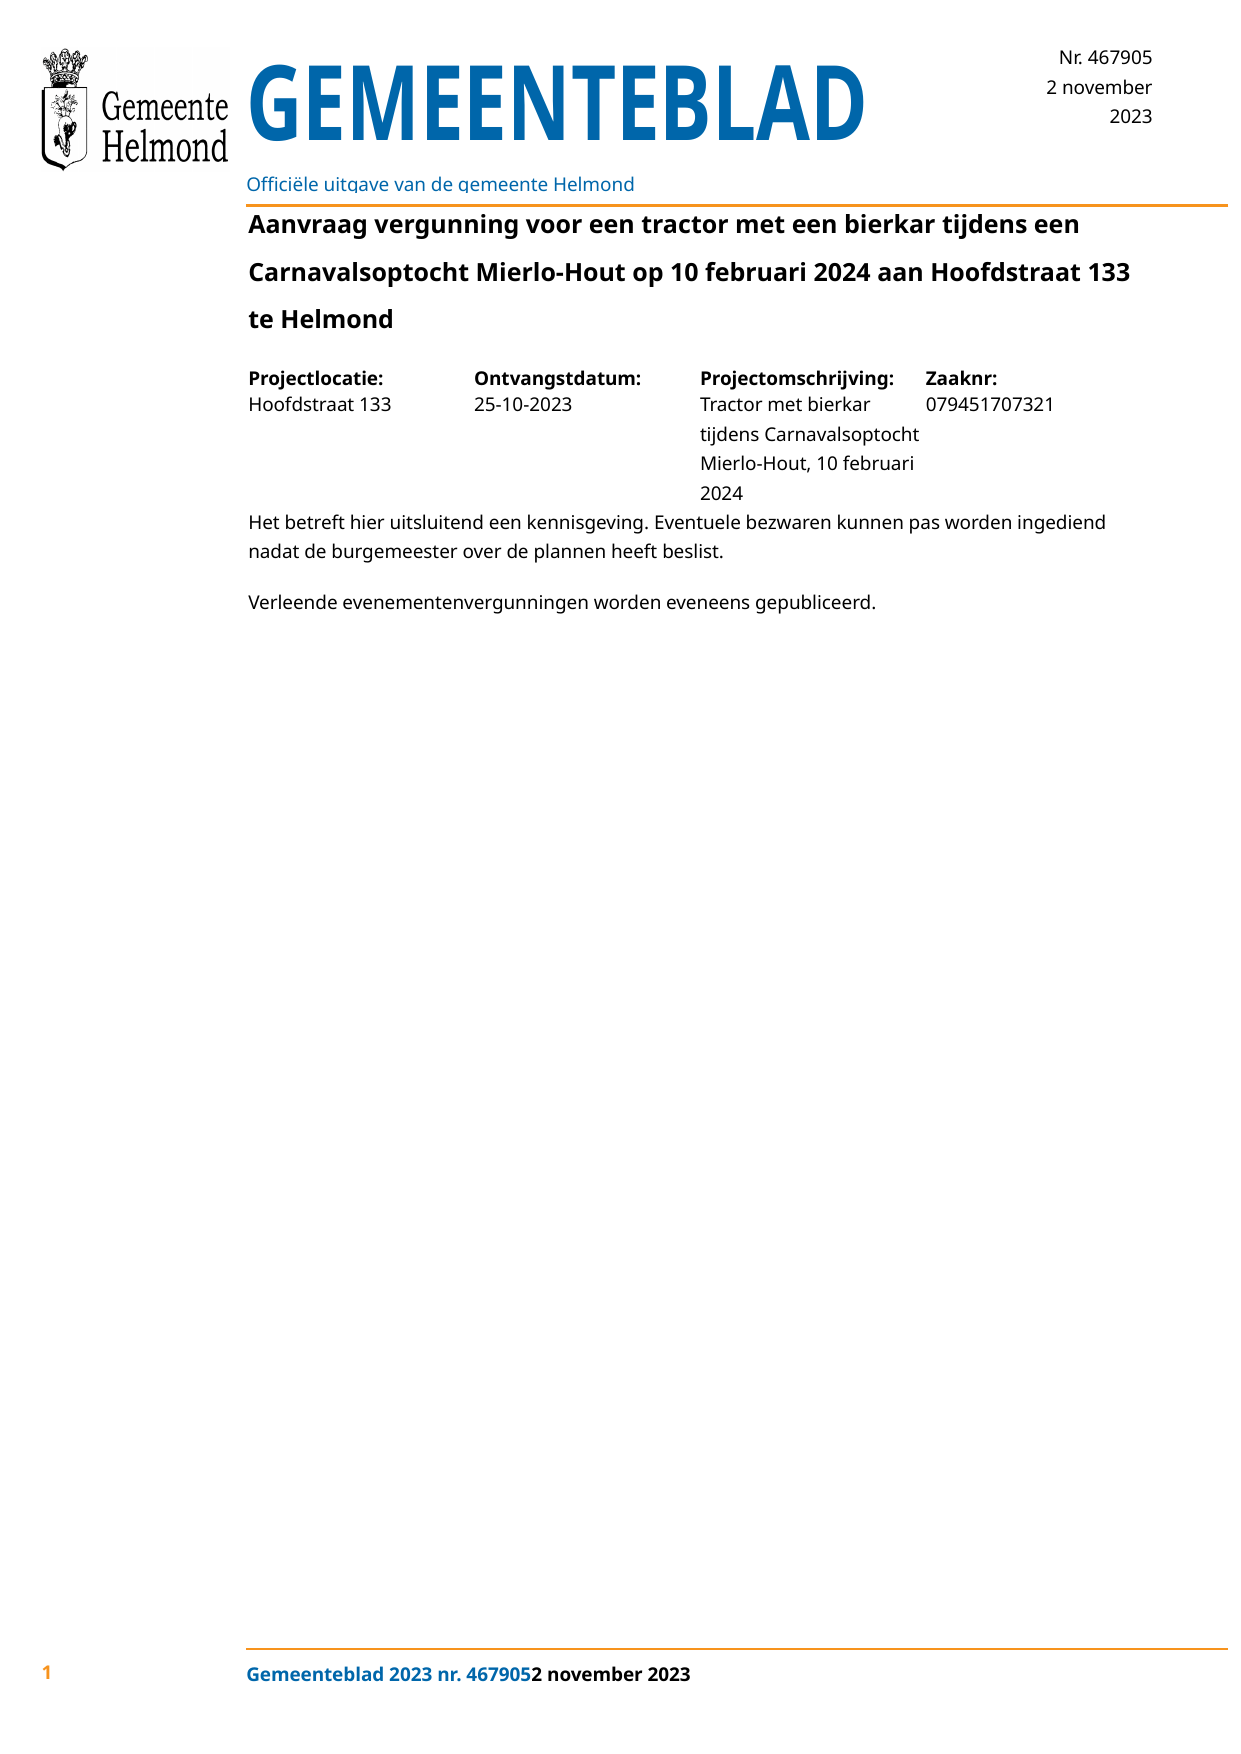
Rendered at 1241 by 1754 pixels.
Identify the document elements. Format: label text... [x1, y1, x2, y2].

table_header Ontvangstdatum: [474, 366, 700, 391]
text Verleende evenementenvergunningen worden eveneens gepubliceerd. [248, 589, 1152, 615]
text Het betreft hier uitsluitend een kennisgeving. Eventuele bezwaren kunnen pas worden ingediend nadat de burgemeester over de plannen heeft beslist. [248, 509, 1152, 564]
table_header Projectlocatie: [248, 366, 474, 391]
table_header Projectomschrijving: [700, 366, 926, 391]
table_cell 079451707321 [926, 391, 1152, 506]
table_cell Tractor met bierkar tijdens Carnavalsoptocht Mierlo-Hout, 10 februari 2024 [700, 391, 926, 506]
table_cell Hoofdstraat 133 [248, 391, 474, 506]
table_header Zaaknr: [926, 366, 1152, 391]
text Aanvraag vergunning voor een tractor met een bierkar tijdens een Carnavalsoptocht Mierlo-Hout op 10 februari 2024 aan Hoofdstraat 133 te Helmond [248, 207, 1152, 336]
picture [41, 47, 231, 172]
table_cell 25-10-2023 [474, 391, 700, 506]
